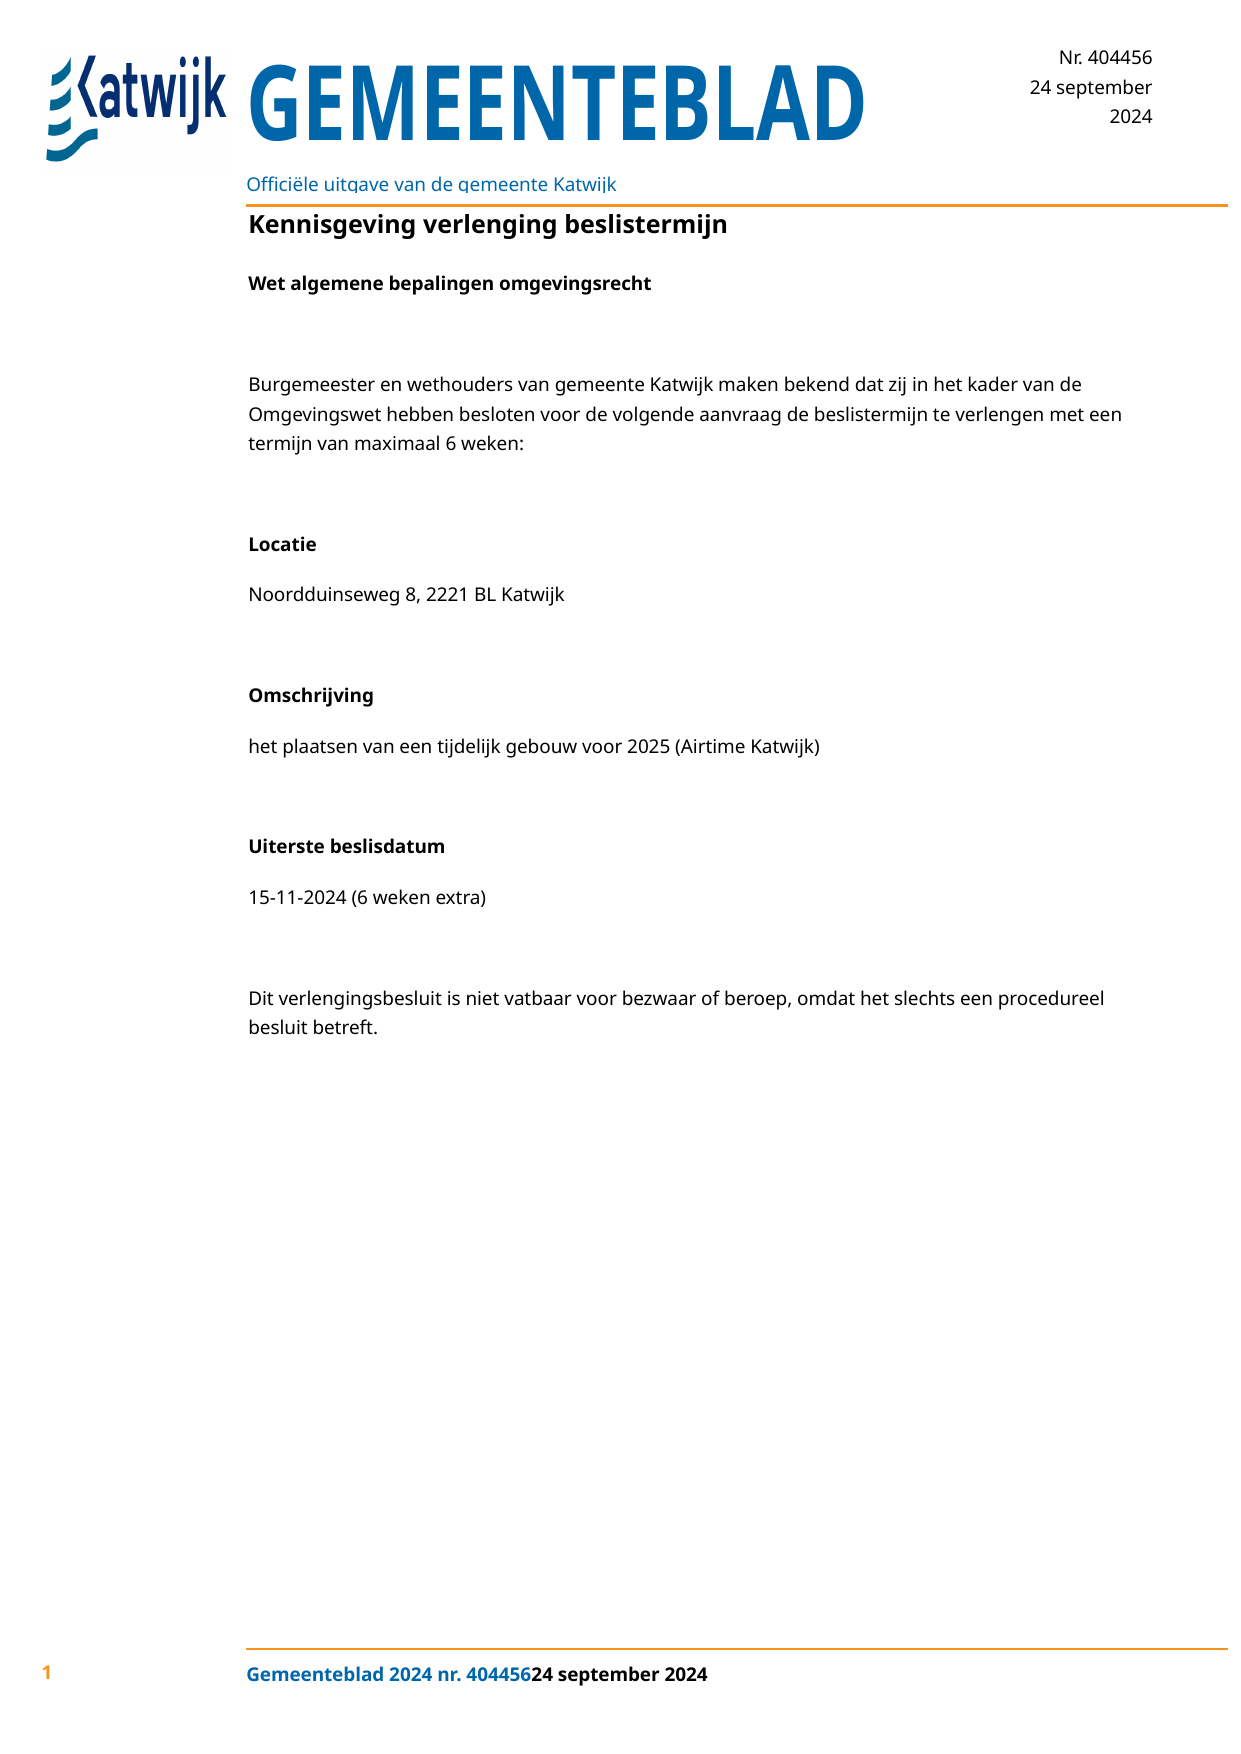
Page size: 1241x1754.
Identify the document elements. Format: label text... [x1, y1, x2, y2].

text Dit verlengingsbesluit is niet vatbaar voor bezwaar of beroep, omdat het slechts een procedureel besluit betreft. [248, 985, 1152, 1040]
text Uiterste beslisdatum [248, 834, 1152, 859]
text Wet algemene bepalingen omgevingsrecht [248, 270, 1152, 296]
picture [41, 47, 231, 172]
text het plaatsen van een tijdelijk gebouw voor 2025 (Airtime Katwijk) [248, 733, 1152, 758]
text Noordduinseweg 8, 2221 BL Katwijk [248, 582, 1152, 607]
text Locatie [248, 531, 1152, 557]
text 15-11-2024 (6 weken extra) [248, 884, 1152, 910]
text Kennisgeving verlenging beslistermijn [248, 207, 1152, 241]
text Burgemeester en wethouders van gemeente Katwijk maken bekend dat zij in het kader van de Omgevingswet hebben besloten voor de volgende aanvraag de beslistermijn te verlengen met een termijn van maximaal 6 weken: [248, 371, 1152, 456]
text Omschrijving [248, 682, 1152, 708]
